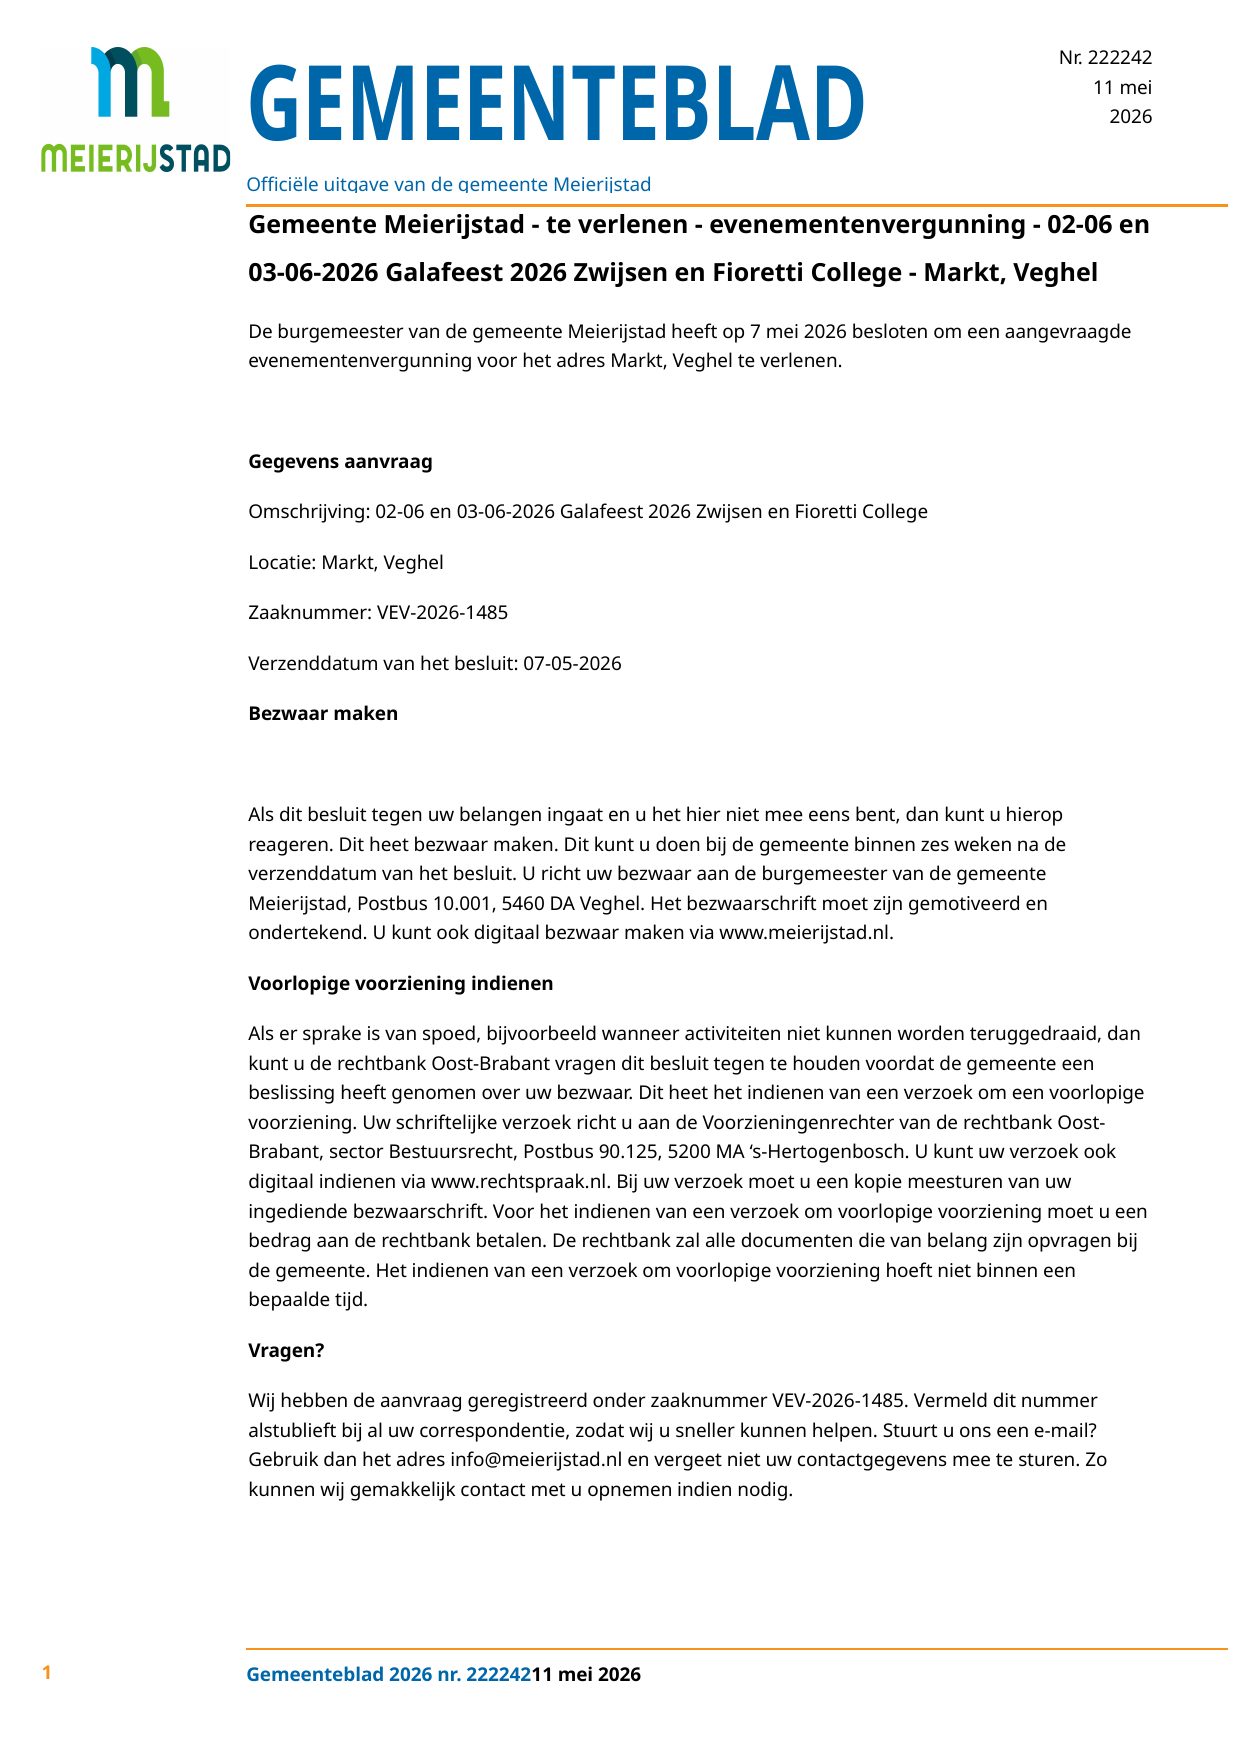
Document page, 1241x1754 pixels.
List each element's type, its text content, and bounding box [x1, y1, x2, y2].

text Wij hebben de aanvraag geregistreerd onder zaaknummer VEV-2026-1485. Vermeld dit nummer alstublieft bij al uw correspondentie, zodat wij u sneller kunnen helpen. Stuurt u ons een e-mail? Gebruik dan het adres info@meierijstad.nl en vergeet niet uw contactgegevens mee te sturen. Zo kunnen wij gemakkelijk contact met u opnemen indien nodig. [248, 1387, 1152, 1502]
text Bezwaar maken [248, 700, 1152, 726]
text Als er sprake is van spoed, bijvoorbeeld wanneer activiteiten niet kunnen worden teruggedraaid, dan kunt u de rechtbank Oost-Brabant vragen dit besluit tegen te houden voordat de gemeente een beslissing heeft genomen over uw bezwaar. Dit heet het indienen van een verzoek om een voorlopige voorziening. Uw schriftelijke verzoek richt u aan de Voorzieningenrechter van de rechtbank Oost-Brabant, sector Bestuursrecht, Postbus 90.125, 5200 MA ‘s-Hertogenbosch. U kunt uw verzoek ook digitaal indienen via www.rechtspraak.nl. Bij uw verzoek moet u een kopie meesturen van uw ingediende bezwaarschrift. Voor het indienen van een verzoek om voorlopige voorziening moet u een bedrag aan de rechtbank betalen. De rechtbank zal alle documenten die van belang zijn opvragen bij de gemeente. Het indienen van een verzoek om voorlopige voorziening hoeft niet binnen een bepaalde tijd. [248, 1020, 1152, 1312]
text Voorlopige voorziening indienen [248, 970, 1152, 996]
text Gegevens aanvraag [248, 448, 1152, 474]
text Verzenddatum van het besluit: 07-05-2026 [248, 650, 1152, 676]
text Vragen? [248, 1337, 1152, 1363]
text Omschrijving: 02-06 en 03-06-2026 Galafeest 2026 Zwijsen en Fioretti College [248, 499, 1152, 524]
text Zaaknummer: VEV-2026-1485 [248, 599, 1152, 625]
text Als dit besluit tegen uw belangen ingaat en u het hier niet mee eens bent, dan kunt u hierop reageren. Dit heet bezwaar maken. Dit kunt u doen bij de gemeente binnen zes weken na de verzenddatum van het besluit. U richt uw bezwaar aan de burgemeester van de gemeente Meierijstad, Postbus 10.001, 5460 DA Veghel. Het bezwaarschrift moet zijn gemotiveerd en ondertekend. U kunt ook digitaal bezwaar maken via www.meierijstad.nl. [248, 801, 1152, 945]
picture [41, 47, 231, 172]
text Locatie: Markt, Veghel [248, 549, 1152, 575]
text Gemeente Meierijstad - te verlenen - evenementenvergunning - 02-06 en 03-06-2026 Galafeest 2026 Zwijsen en Fioretti College - Markt, Veghel [248, 207, 1152, 288]
text De burgemeester van de gemeente Meierijstad heeft op 7 mei 2026 besloten om een aangevraagde evenementenvergunning voor het adres Markt, Veghel te verlenen. [248, 318, 1152, 373]
